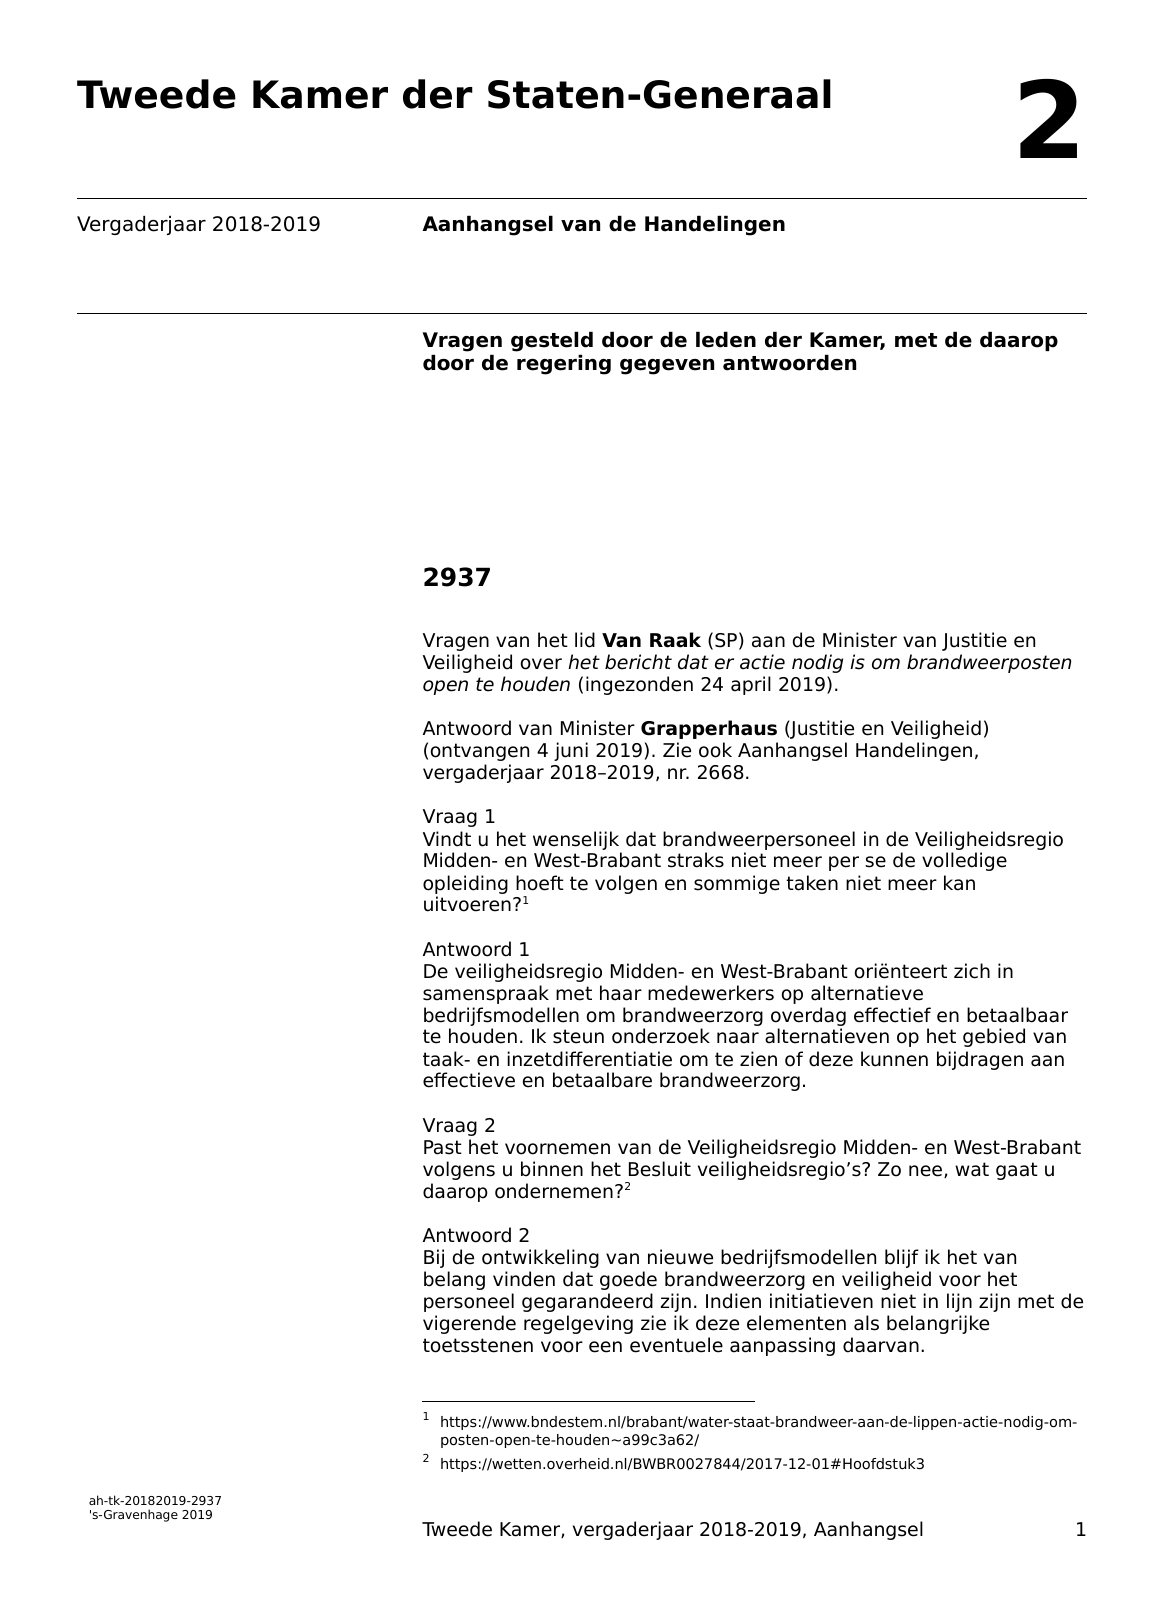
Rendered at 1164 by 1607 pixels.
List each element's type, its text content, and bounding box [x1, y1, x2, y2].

text ah-tk-20182019-2937 [88, 1494, 323, 1508]
text Antwoord van Minister Grapperhaus (Justitie en Veiligheid) (ontvangen 4 juni 2019). Zie ook Aanhangsel Handelingen, vergaderjaar 2018–2019, nr. 2668. [422, 718, 1087, 784]
table_cell Vragen gesteld door de leden der Kamer, met de daarop door de regering gegeven antwoorden [422, 314, 1087, 375]
text Antwoord 2 [422, 1225, 1087, 1247]
table_cell Aanhangsel van de Handelingen [422, 199, 1087, 313]
text 's-Gravenhage 2019 [88, 1508, 323, 1522]
text https://www.bndestem.nl/brabant/water-staat-brandweer-aan-de-lippen-actie-nodig-om-posten-open-te-houden~a99c3a62/ [422, 1410, 1087, 1449]
table_header 2 [886, 59, 1087, 198]
text https://wetten.overheid.nl/BWBR0027844/2017-12-01#Hoofdstuk3 [422, 1452, 1087, 1474]
text Vindt u het wenselijk dat brandweerpersoneel in de Veiligheidsregio Midden- en West-Brabant straks niet meer per se de volledige opleiding hoeft te volgen en sommige taken niet meer kan uitvoeren? [422, 828, 1087, 916]
text Vragen van het lid Van Raak (SP) aan de Minister van Justitie en Veiligheid over het bericht dat er actie nodig is om brandweerposten open te houden (ingezonden 24 april 2019). [422, 630, 1087, 696]
text 2937 [422, 563, 1087, 592]
text Antwoord 1 [422, 938, 1087, 961]
text Past het voornemen van de Veiligheidsregio Midden- en West-Brabant volgens u binnen het Besluit veiligheidsregio’s? Zo nee, wat gaat u daarop ondernemen? [422, 1137, 1087, 1202]
table_header Tweede Kamer der Staten-Generaal [77, 59, 886, 198]
text Vraag 2 [422, 1114, 1087, 1137]
table_cell Vergaderjaar 2018-2019 [77, 199, 422, 313]
text Bij de ontwikkeling van nieuwe bedrijfsmodellen blijf ik het van belang vinden dat goede brandweerzorg en veiligheid voor het personeel gegarandeerd zijn. Indien initiatieven niet in lijn zijn met de vigerende regelgeving zie ik deze elementen als belangrijke toetsstenen voor een eventuele aanpassing daarvan. [422, 1247, 1087, 1357]
table_cell [77, 314, 422, 375]
text De veiligheidsregio Midden- en West-Brabant oriënteert zich in samenspraak met haar medewerkers op alternatieve bedrijfsmodellen om brandweerzorg overdag effectief en betaalbaar te houden. Ik steun onderzoek naar alternatieven op het gebied van taak- en inzetdifferentiatie om te zien of deze kunnen bijdragen aan effectieve en betaalbare brandweerzorg. [422, 961, 1087, 1092]
text Vraag 1 [422, 806, 1087, 828]
